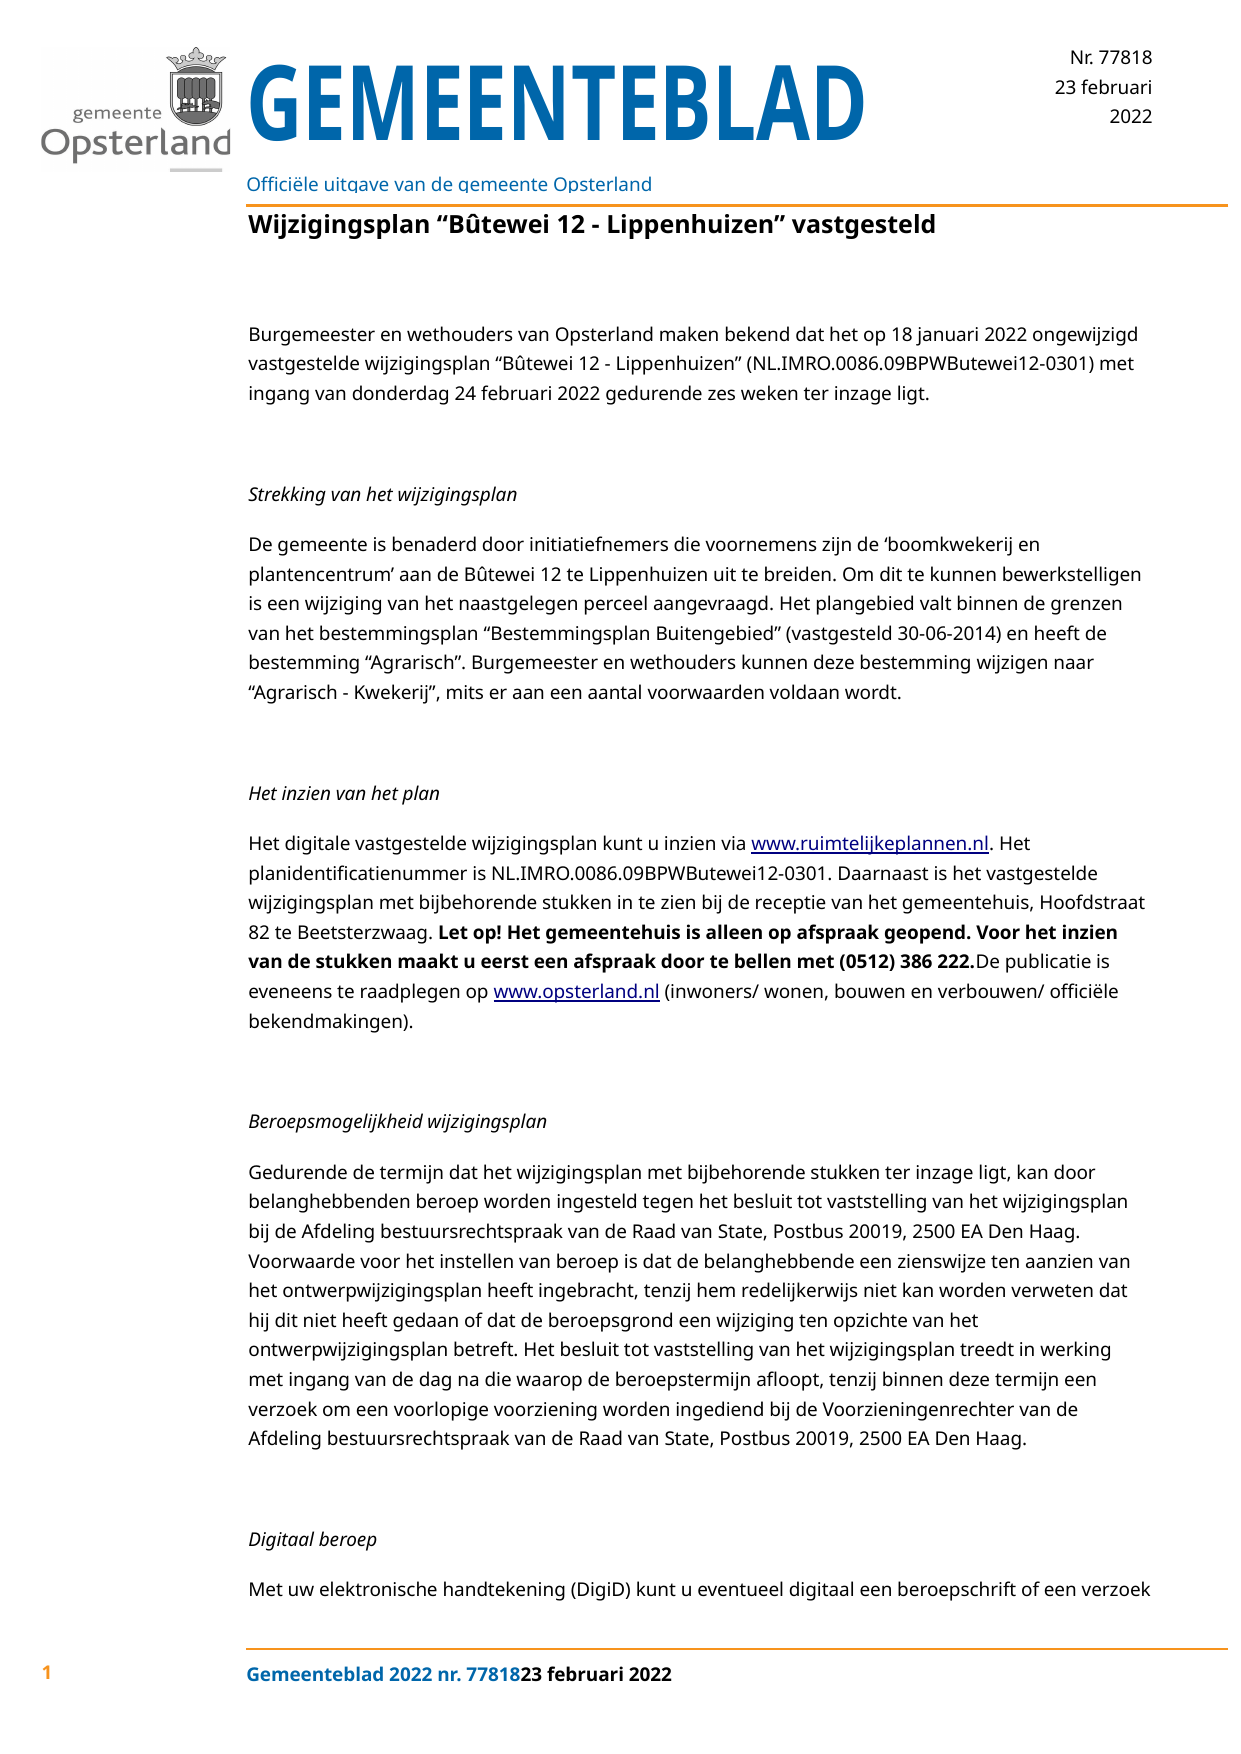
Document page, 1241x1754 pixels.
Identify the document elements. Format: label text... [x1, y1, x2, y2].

text Beroepsmogelijkheid wijzigingsplan [248, 1109, 1152, 1134]
text Het digitale vastgestelde wijzigingsplan kunt u inzien via www.ruimtelijkeplannen.nl. Het planidentificatienummer is NL.IMRO.0086.09BPWButewei12-0301. Daarnaast is het vastgestelde wijzigingsplan met bijbehorende stukken in te zien bij de receptie van het gemeentehuis, Hoofdstraat 82 te Beetsterzwaag. Let op! Het gemeentehuis is alleen op afspraak geopend. Voor het inzien van de stukken maakt u eerst een afspraak door te bellen met (0512) 386 222.De publicatie is eveneens te raadplegen op www.opsterland.nl (inwoners/ wonen, bouwen en verbouwen/ officiële bekendmakingen). [248, 830, 1152, 1033]
text Wijzigingsplan “Bûtewei 12 - Lippenhuizen” vastgesteld [248, 207, 1152, 241]
text Strekking van het wijzigingsplan [248, 481, 1152, 506]
text Digitaal beroep [248, 1526, 1152, 1552]
text De gemeente is benaderd door initiatiefnemers die voornemens zijn de ‘boomkwekerij en plantencentrum’ aan de Bûtewei 12 te Lippenhuizen uit te breiden. Om dit te kunnen bewerkstelligen is een wijziging van het naastgelegen perceel aangevraagd. Het plangebied valt binnen de grenzen van het bestemmingsplan “Bestemmingsplan Buitengebied” (vastgesteld 30-06-2014) en heeft de bestemming “Agrarisch”. Burgemeester en wethouders kunnen deze bestemming wijzigen naar “Agrarisch - Kwekerij”, mits er aan een aantal voorwaarden voldaan wordt. [248, 531, 1152, 705]
picture [41, 47, 231, 172]
text Het inzien van het plan [248, 780, 1152, 806]
text Gedurende de termijn dat het wijzigingsplan met bijbehorende stukken ter inzage ligt, kan door belanghebbenden beroep worden ingesteld tegen het besluit tot vaststelling van het wijzigingsplan bij de Afdeling bestuursrechtspraak van de Raad van State, Postbus 20019, 2500 EA Den Haag. Voorwaarde voor het instellen van beroep is dat de belanghebbende een zienswijze ten aanzien van het ontwerpwijzigingsplan heeft ingebracht, tenzij hem redelijkerwijs niet kan worden verweten dat hij dit niet heeft gedaan of dat de beroepsgrond een wijziging ten opzichte van het ontwerpwijzigingsplan betreft. Het besluit tot vaststelling van het wijzigingsplan treedt in werking met ingang van de dag na die waarop de beroepstermijn afloopt, tenzij binnen deze termijn een verzoek om een voorlopige voorziening worden ingediend bij de Voorzieningenrechter van de Afdeling bestuursrechtspraak van de Raad van State, Postbus 20019, 2500 EA Den Haag. [248, 1159, 1152, 1451]
text Burgemeester en wethouders van Opsterland maken bekend dat het op 18 januari 2022 ongewijzigd vastgestelde wijzigingsplan “Bûtewei 12 - Lippenhuizen” (NL.IMRO.0086.09BPWButewei12-0301) met ingang van donderdag 24 februari 2022 gedurende zes weken ter inzage ligt. [248, 321, 1152, 406]
text Met uw elektronische handtekening (DigiD) kunt u eventueel digitaal een beroepschrift of een verzoek [248, 1577, 1152, 1602]
